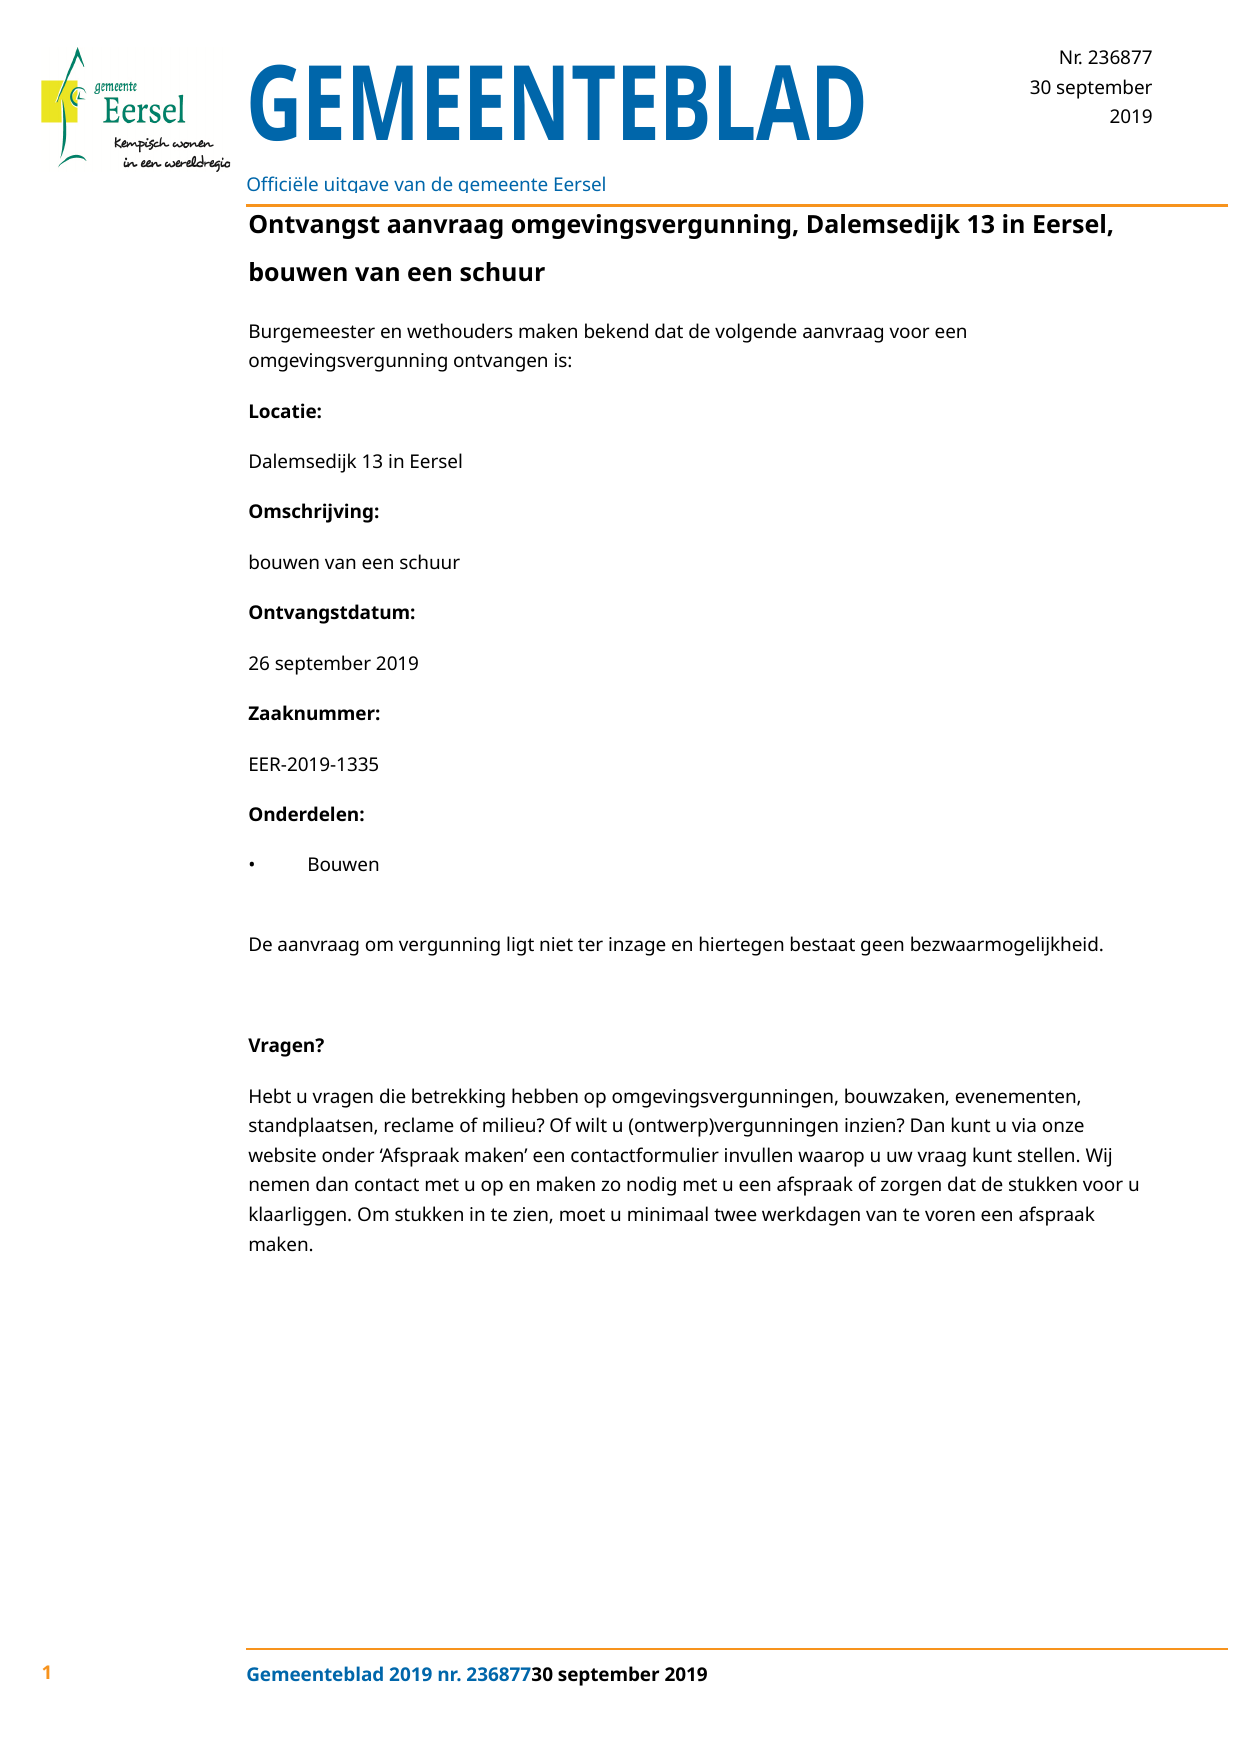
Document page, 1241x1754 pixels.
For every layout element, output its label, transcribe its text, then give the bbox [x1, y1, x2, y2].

text Locatie: [248, 398, 1152, 424]
text Vragen? [248, 1032, 1152, 1058]
text Ontvangstdatum: [248, 599, 1152, 625]
picture [41, 47, 231, 172]
text 26 september 2019 [248, 650, 1152, 676]
text bouwen van een schuur [248, 549, 1152, 575]
text Dalemsedijk 13 in Eersel [248, 448, 1152, 474]
text EER-2019-1335 [248, 751, 1152, 777]
text Onderdelen: [248, 801, 1152, 827]
text Omschrijving: [248, 499, 1152, 524]
text Ontvangst aanvraag omgevingsvergunning, Dalemsedijk 13 in Eersel, bouwen van een schuur [248, 207, 1152, 288]
text Hebt u vragen die betrekking hebben op omgevingsvergunningen, bouwzaken, evenementen, standplaatsen, reclame of milieu? Of wilt u (ontwerp)vergunningen inzien? Dan kunt u via onze website onder ‘Afspraak maken’ een contactformulier invullen waarop u uw vraag kunt stellen. Wij nemen dan contact met u op en maken zo nodig met u een afspraak of zorgen dat de stukken voor u klaarliggen. Om stukken in te zien, moet u minimaal twee werkdagen van te voren een afspraak maken. [248, 1083, 1152, 1257]
list Bouwen [248, 852, 1152, 877]
text De aanvraag om vergunning ligt niet ter inzage en hiertegen bestaat geen bezwaarmogelijkheid. [248, 932, 1152, 957]
text Zaaknummer: [248, 700, 1152, 726]
text Burgemeester en wethouders maken bekend dat de volgende aanvraag voor een omgevingsvergunning ontvangen is: [248, 318, 1152, 373]
